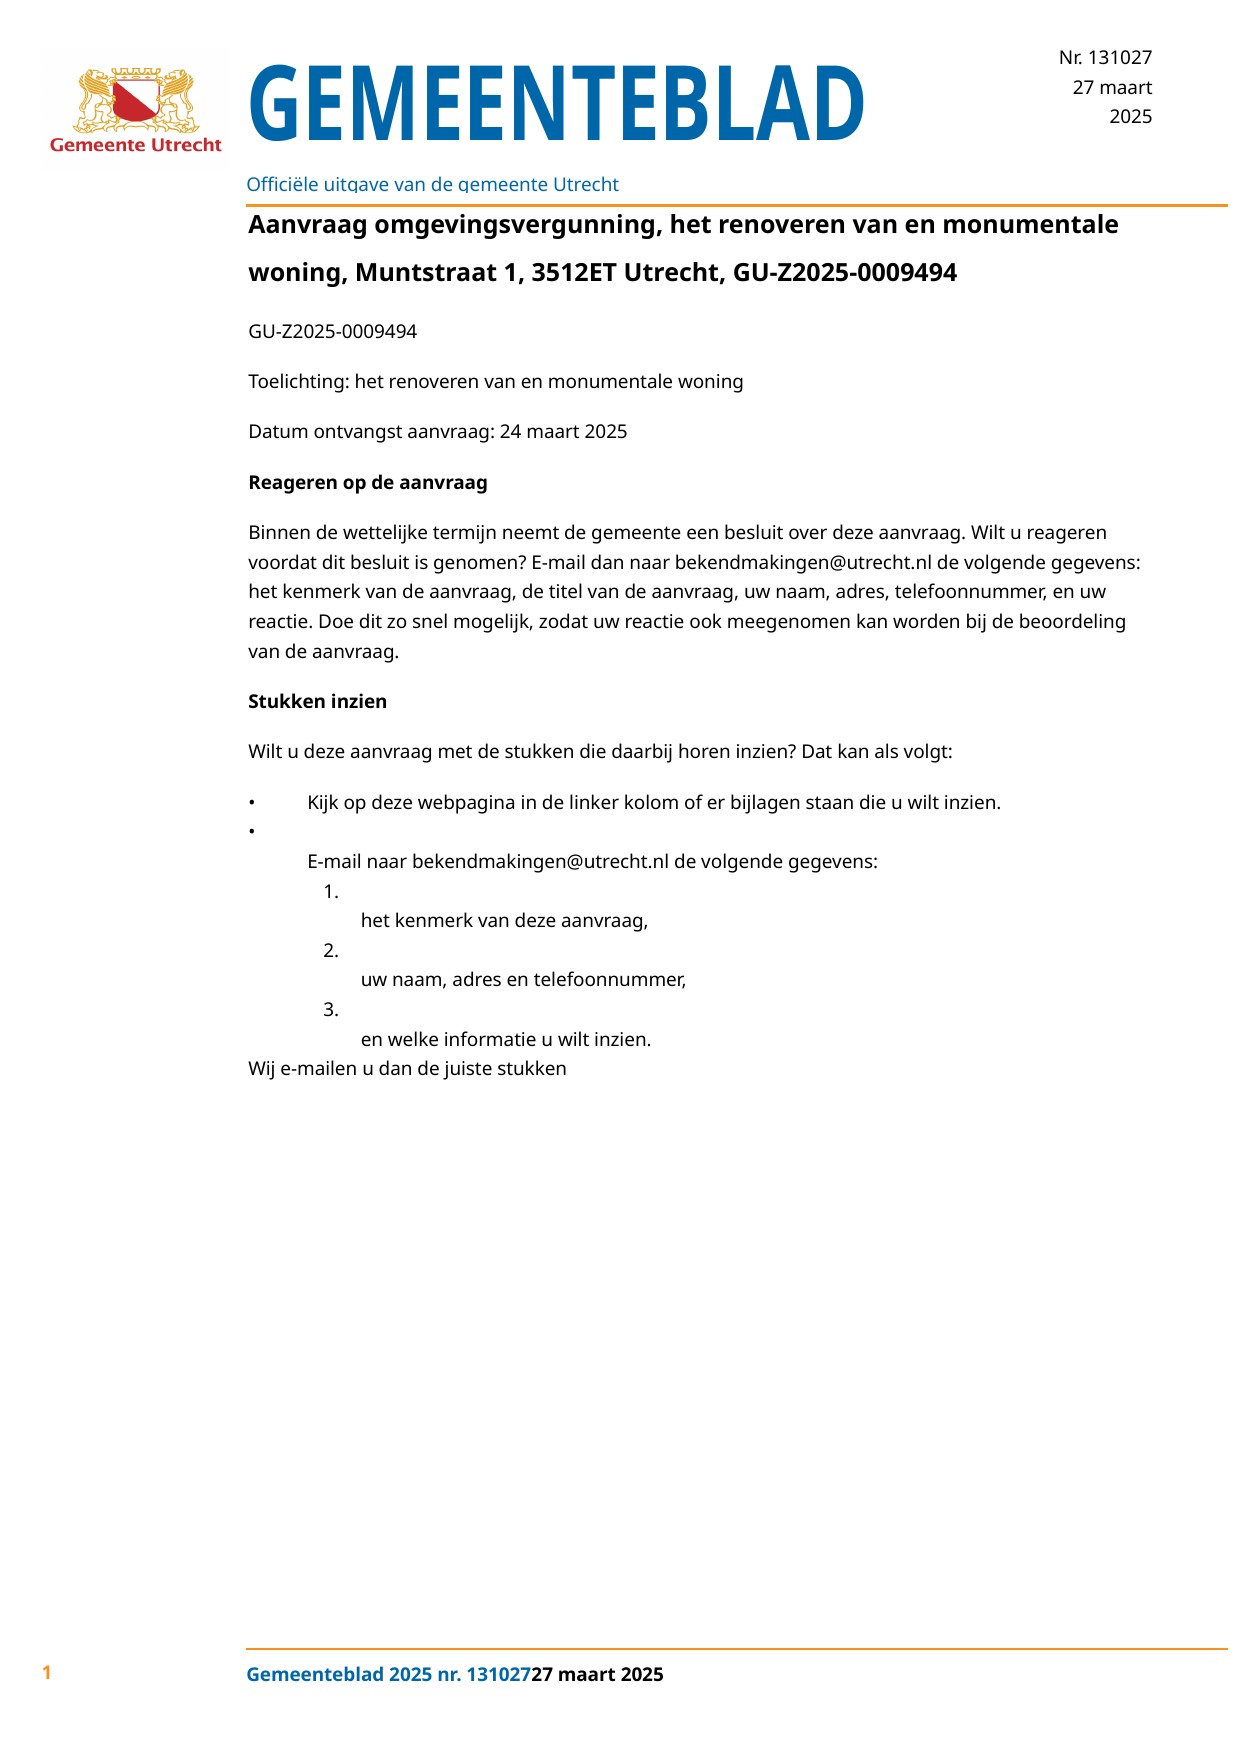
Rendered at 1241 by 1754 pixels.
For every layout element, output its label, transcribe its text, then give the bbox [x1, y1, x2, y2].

text Stukken inzien [248, 688, 1152, 714]
text Wij e-mailen u dan de juiste stukken [248, 1055, 1152, 1081]
picture [41, 47, 231, 172]
text Datum ontvangst aanvraag: 24 maart 2025 [248, 419, 1152, 444]
text Aanvraag omgevingsvergunning, het renoveren van en monumentale woning, Muntstraat 1, 3512ET Utrecht, GU-Z2025-0009494 [248, 207, 1152, 288]
text GU-Z2025-0009494 [248, 318, 1152, 344]
text Reageren op de aanvraag [248, 469, 1152, 495]
list het kenmerk van deze aanvraag, [323, 907, 1152, 933]
list en welke informatie u wilt inzien. [323, 1026, 1152, 1052]
list E-mail naar bekendmakingen@utrecht.nl de volgende gegevens: [248, 848, 1152, 874]
text Binnen de wettelijke termijn neemt de gemeente een besluit over deze aanvraag. Wilt u reageren voordat dit besluit is genomen? E-mail dan naar bekendmakingen@utrecht.nl de volgende gegevens: het kenmerk van de aanvraag, de titel van de aanvraag, uw naam, adres, telefoonnummer, en uw reactie. Doe dit zo snel mogelijk, zodat uw reactie ook meegenomen kan worden bij de beoordeling van de aanvraag. [248, 519, 1152, 664]
text Toelichting: het renoveren van en monumentale woning [248, 368, 1152, 394]
text Wilt u deze aanvraag met de stukken die daarbij horen inzien? Dat kan als volgt: [248, 739, 1152, 764]
list uw naam, adres en telefoonnummer, [323, 967, 1152, 992]
list Kijk op deze webpagina in de linker kolom of er bijlagen staan die u wilt inzien. [248, 789, 1152, 815]
